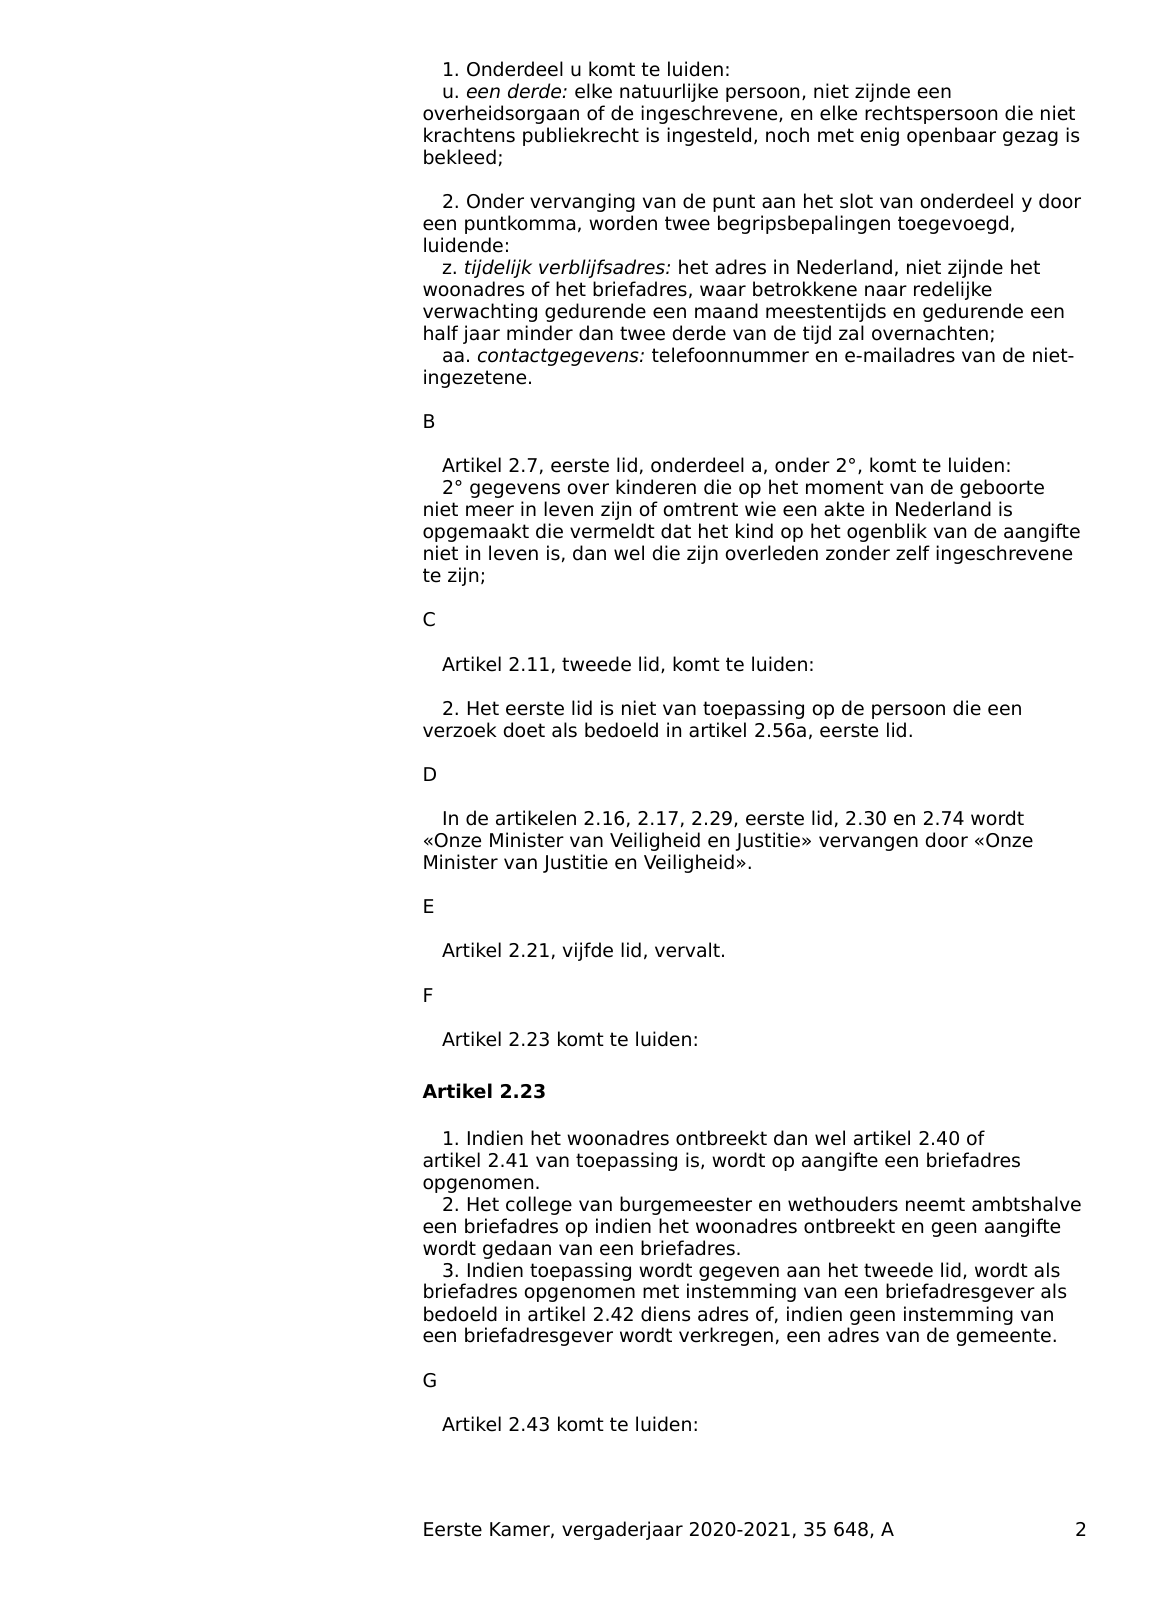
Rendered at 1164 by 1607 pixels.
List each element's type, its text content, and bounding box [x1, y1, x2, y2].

text Artikel 2.21, vijfde lid, vervalt. [422, 940, 1087, 962]
text E [422, 896, 1087, 918]
text 2. Het college van burgemeester en wethouders neemt ambtshalve een briefadres op indien het woonadres ontbreekt en geen aangifte wordt gedaan van een briefadres. [422, 1193, 1087, 1259]
text z. tijdelijk verblijfsadres: het adres in Nederland, niet zijnde het woonadres of het briefadres, waar betrokkene naar redelijke verwachting gedurende een maand meestentijds en gedurende een half jaar minder dan twee derde van de tijd zal overnachten; [422, 257, 1087, 345]
text aa. contactgegevens: telefoonnummer en e-mailadres van de niet-ingezetene. [422, 345, 1087, 389]
text D [422, 764, 1087, 786]
text Artikel 2.23 komt te luiden: [422, 1029, 1087, 1051]
text B [422, 411, 1087, 433]
text 2. Onder vervanging van de punt aan het slot van onderdeel y door een puntkomma, worden twee begripsbepalingen toegevoegd, luidende: [422, 191, 1087, 257]
text Artikel 2.43 komt te luiden: [422, 1414, 1087, 1436]
text Artikel 2.7, eerste lid, onderdeel a, onder 2°, komt te luiden: [422, 455, 1087, 477]
subtitle Artikel 2.23 [422, 1081, 1087, 1103]
text 1. Onderdeel u komt te luiden: [422, 59, 1087, 81]
text In de artikelen 2.16, 2.17, 2.29, eerste lid, 2.30 en 2.74 wordt «Onze Minister van Veiligheid en Justitie» vervangen door «Onze Minister van Justitie en Veiligheid». [422, 808, 1087, 874]
text 1. Indien het woonadres ontbreekt dan wel artikel 2.40 of artikel 2.41 van toepassing is, wordt op aangifte een briefadres opgenomen. [422, 1128, 1087, 1193]
text C [422, 609, 1087, 631]
text F [422, 984, 1087, 1006]
text u. een derde: elke natuurlijke persoon, niet zijnde een overheidsorgaan of de ingeschrevene, en elke rechtspersoon die niet krachtens publiekrecht is ingesteld, noch met enig openbaar gezag is bekleed; [422, 81, 1087, 169]
text 2° gegevens over kinderen die op het moment van de geboorte niet meer in leven zijn of omtrent wie een akte in Nederland is opgemaakt die vermeldt dat het kind op het ogenblik van de aangifte niet in leven is, dan wel die zijn overleden zonder zelf ingeschrevene te zijn; [422, 477, 1087, 587]
text 3. Indien toepassing wordt gegeven aan het tweede lid, wordt als briefadres opgenomen met instemming van een briefadresgever als bedoeld in artikel 2.42 diens adres of, indien geen instemming van een briefadresgever wordt verkregen, een adres van de gemeente. [422, 1259, 1087, 1347]
text 2. Het eerste lid is niet van toepassing op de persoon die een verzoek doet als bedoeld in artikel 2.56a, eerste lid. [422, 698, 1087, 742]
text Artikel 2.11, tweede lid, komt te luiden: [422, 653, 1087, 676]
text G [422, 1369, 1087, 1392]
